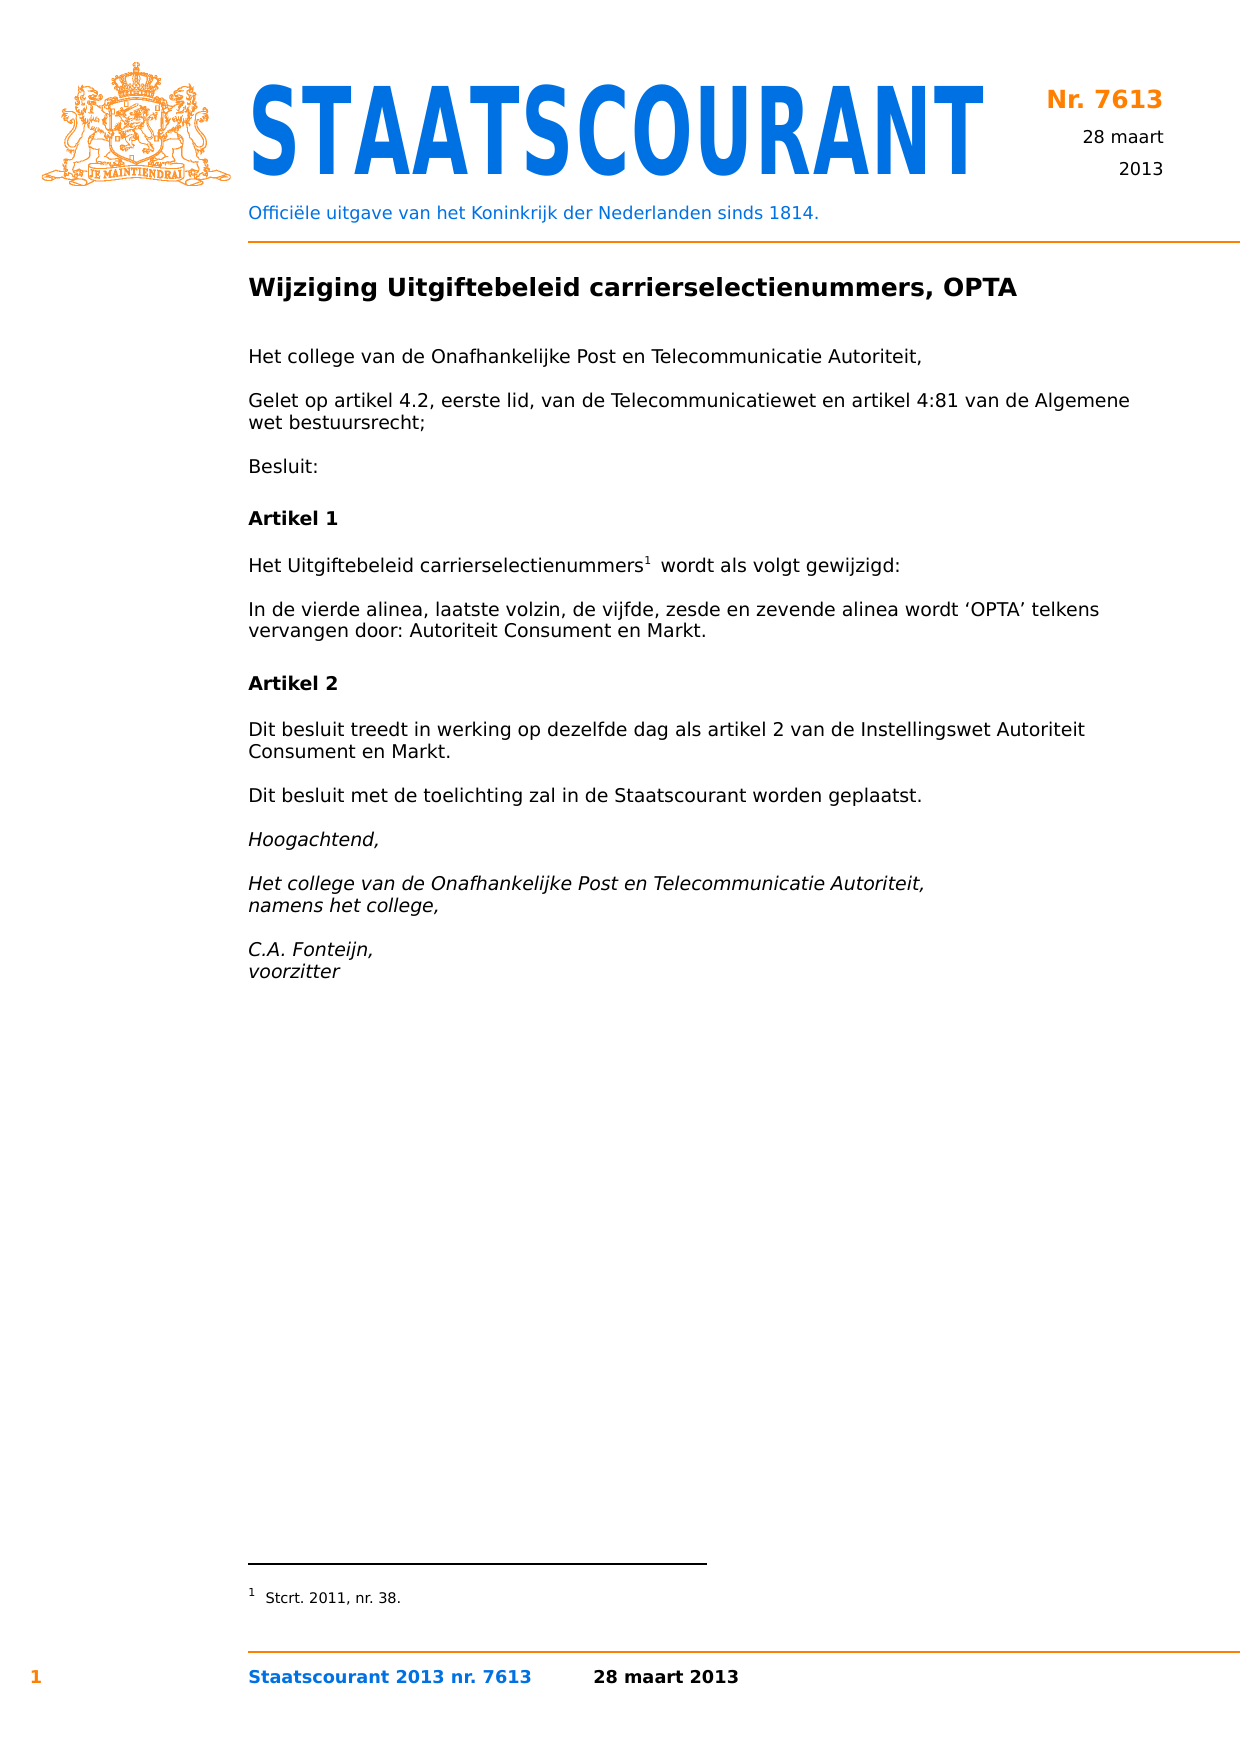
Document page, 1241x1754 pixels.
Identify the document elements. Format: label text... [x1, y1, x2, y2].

text Dit besluit met de toelichting zal in de Staatscourant worden geplaatst. [248, 785, 1163, 807]
text Gelet op artikel 4.2, eerste lid, van de Telecommunicatiewet en artikel 4:81 van de Algemene wet bestuursrecht; [248, 390, 1163, 434]
text Stcrt. 2011, nr. 38. [248, 1586, 1163, 1608]
table_cell Officiële uitgave van het Koninkrijk der Nederlanden sinds 1814. [248, 203, 1240, 241]
table_cell 28 maart [998, 121, 1240, 153]
table_header [25, 62, 248, 241]
text In de vierde alinea, laatste volzin, de vijfde, zesde en zevende alinea wordt ‘OPTA’ telkens vervangen door: Autoriteit Consument en Markt. [248, 598, 1163, 642]
subtitle Artikel 1 [248, 508, 1163, 529]
table_header Nr. 7613 [998, 62, 1240, 121]
subtitle Wijziging Uitgiftebeleid carrierselectienummers, OPTA [248, 273, 1163, 302]
table_cell 2013 [998, 153, 1240, 203]
picture [41, 62, 231, 186]
text Besluit: [248, 456, 1163, 478]
table_header STAATSCOURANT [248, 62, 998, 203]
subtitle Artikel 2 [248, 672, 1163, 694]
text Hoogachtend, [248, 829, 1163, 851]
text Het college van de Onafhankelijke Post en Telecommunicatie Autoriteit, namens het college, C.A. Fonteijn, voorzitter [248, 873, 1163, 983]
text Dit besluit treedt in werking op dezelfde dag als artikel 2 van de Instellingswet Autoriteit Consument en Markt. [248, 719, 1163, 763]
text Het Uitgiftebeleid carrierselectienummers wordt als volgt gewijzigd: [248, 554, 1163, 577]
text Het college van de Onafhankelijke Post en Telecommunicatie Autoriteit, [248, 346, 1163, 368]
